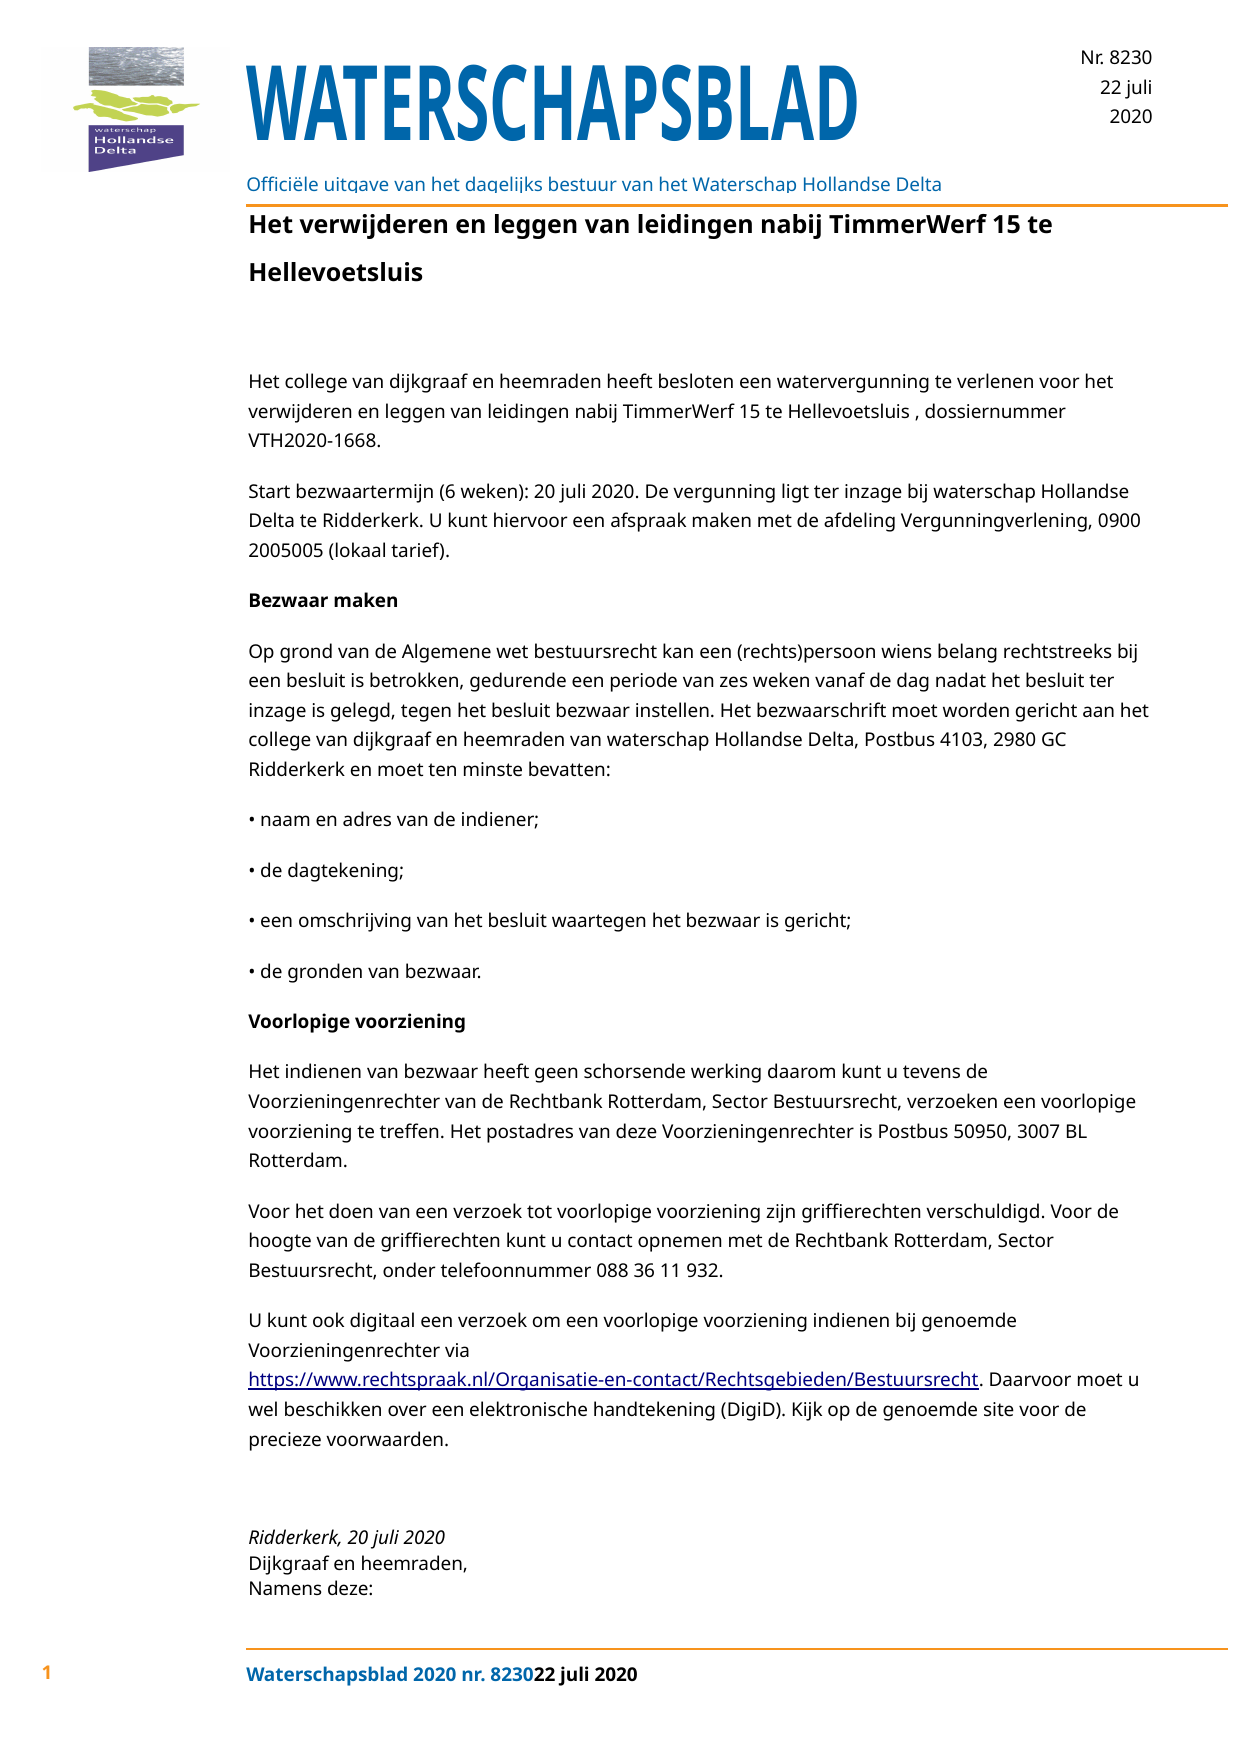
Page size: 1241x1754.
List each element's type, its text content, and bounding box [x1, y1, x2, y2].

text Bezwaar maken [248, 587, 1152, 613]
text • een omschrijving van het besluit waartegen het bezwaar is gericht; [248, 907, 1152, 933]
text Het college van dijkgraaf en heemraden heeft besloten een watervergunning te verlenen voor het verwijderen en leggen van leidingen nabij TimmerWerf 15 te Hellevoetsluis , dossiernummer VTH2020-1668. [248, 368, 1152, 453]
text Het verwijderen en leggen van leidingen nabij TimmerWerf 15 te Hellevoetsluis [248, 207, 1152, 288]
text • naam en adres van de indiener; [248, 807, 1152, 832]
text Ridderkerk, 20 juli 2020 [248, 1524, 1152, 1550]
text • de gronden van bezwaar. [248, 958, 1152, 984]
picture [41, 47, 231, 172]
text Dijkgraaf en heemraden, [248, 1550, 1152, 1576]
text Namens deze: [248, 1576, 1152, 1601]
text Op grond van de Algemene wet bestuursrecht kan een (rechts)persoon wiens belang rechtstreeks bij een besluit is betrokken, gedurende een periode van zes weken vanaf de dag nadat het besluit ter inzage is gelegd, tegen het besluit bezwaar instellen. Het bezwaarschrift moet worden gericht aan het college van dijkgraaf en heemraden van waterschap Hollandse Delta, Postbus 4103, 2980 GC Ridderkerk en moet ten minste bevatten: [248, 638, 1152, 782]
text Voor het doen van een verzoek tot voorlopige voorziening zijn griffierechten verschuldigd. Voor de hoogte van de griffierechten kunt u contact opnemen met de Rechtbank Rotterdam, Sector Bestuursrecht, onder telefoonnummer 088 36 11 932. [248, 1198, 1152, 1283]
text Voorlopige voorziening [248, 1008, 1152, 1034]
text U kunt ook digitaal een verzoek om een voorlopige voorziening indienen bij genoemde Voorzieningenrechter via https://www.rechtspraak.nl/Organisatie-en-contact/Rechtsgebieden/Bestuursrecht. Daarvoor moet u wel beschikken over een elektronische handtekening (DigiD). Kijk op de genoemde site voor de precieze voorwaarden. [248, 1307, 1152, 1452]
text • de dagtekening; [248, 857, 1152, 883]
text Start bezwaartermijn (6 weken): 20 juli 2020. De vergunning ligt ter inzage bij waterschap Hollandse Delta te Ridderkerk. U kunt hiervoor een afspraak maken met de afdeling Vergunningverlening, 0900 2005005 (lokaal tarief). [248, 478, 1152, 563]
text Het indienen van bezwaar heeft geen schorsende werking daarom kunt u tevens de Voorzieningenrechter van de Rechtbank Rotterdam, Sector Bestuursrecht, verzoeken een voorlopige voorziening te treffen. Het postadres van deze Voorzieningenrechter is Postbus 50950, 3007 BL Rotterdam. [248, 1059, 1152, 1173]
